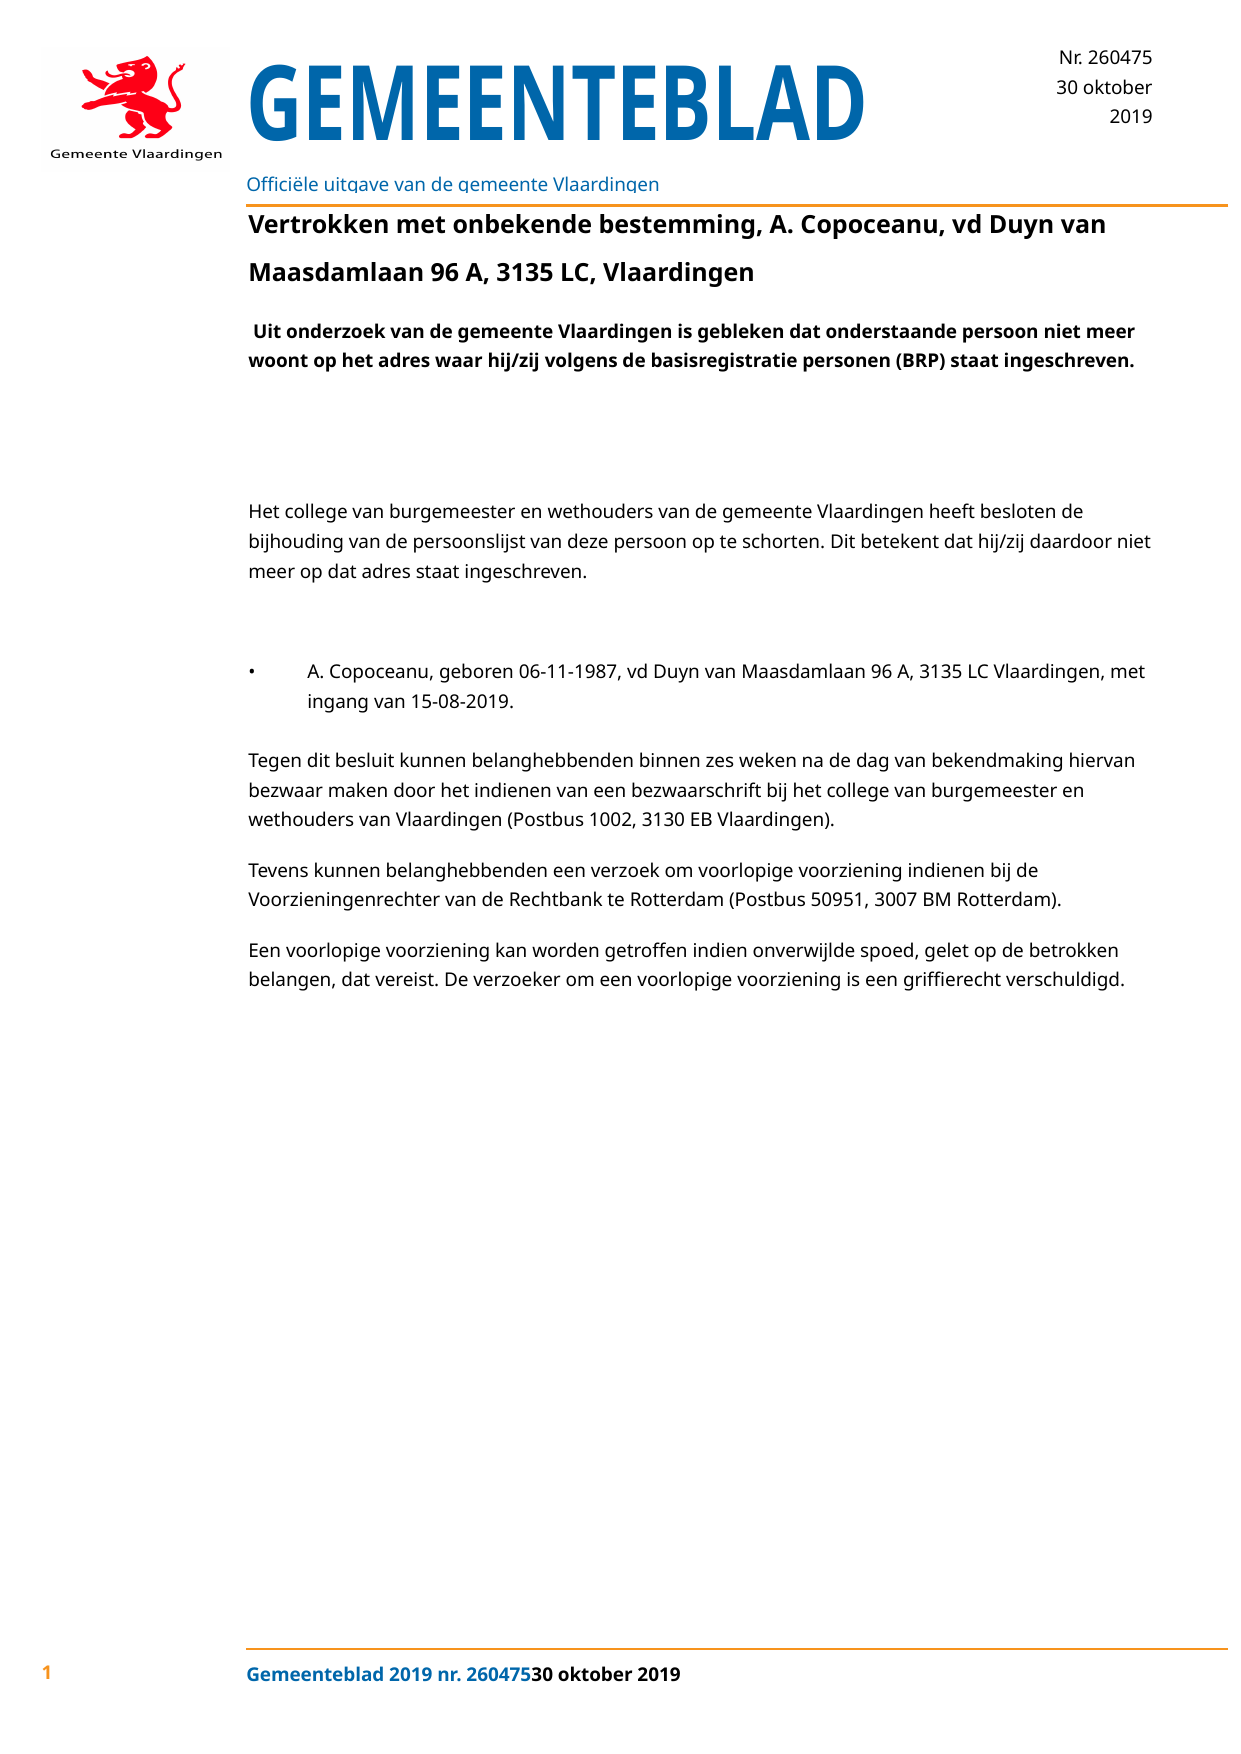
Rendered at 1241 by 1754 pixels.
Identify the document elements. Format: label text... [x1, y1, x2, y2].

picture [41, 47, 231, 172]
text Het college van burgemeester en wethouders van de gemeente Vlaardingen heeft besloten de bijhouding van de persoonslijst van deze persoon op te schorten. Dit betekent dat hij/zij daardoor niet meer op dat adres staat ingeschreven. [248, 499, 1152, 584]
text Uit onderzoek van de gemeente Vlaardingen is gebleken dat onderstaande persoon niet meer woont op het adres waar hij/zij volgens de basisregistratie personen (BRP) staat ingeschreven. [248, 318, 1152, 373]
list A. Copoceanu, geboren 06-11-1987, vd Duyn van Maasdamlaan 96 A, 3135 LC Vlaardingen, met ingang van 15-08-2019. [248, 659, 1152, 714]
text Tevens kunnen belanghebbenden een verzoek om voorlopige voorziening indienen bij de Voorzieningenrechter van de Rechtbank te Rotterdam (Postbus 50951, 3007 BM Rotterdam). [248, 857, 1152, 912]
text Een voorlopige voorziening kan worden getroffen indien onverwijlde spoed, gelet op de betrokken belangen, dat vereist. De verzoeker om een voorlopige voorziening is een griffierecht verschuldigd. [248, 937, 1152, 992]
text Tegen dit besluit kunnen belanghebbenden binnen zes weken na de dag van bekendmaking hiervan bezwaar maken door het indienen van een bezwaarschrift bij het college van burgemeester en wethouders van Vlaardingen (Postbus 1002, 3130 EB Vlaardingen). [248, 747, 1152, 832]
text Vertrokken met onbekende bestemming, A. Copoceanu, vd Duyn van Maasdamlaan 96 A, 3135 LC, Vlaardingen [248, 207, 1152, 288]
